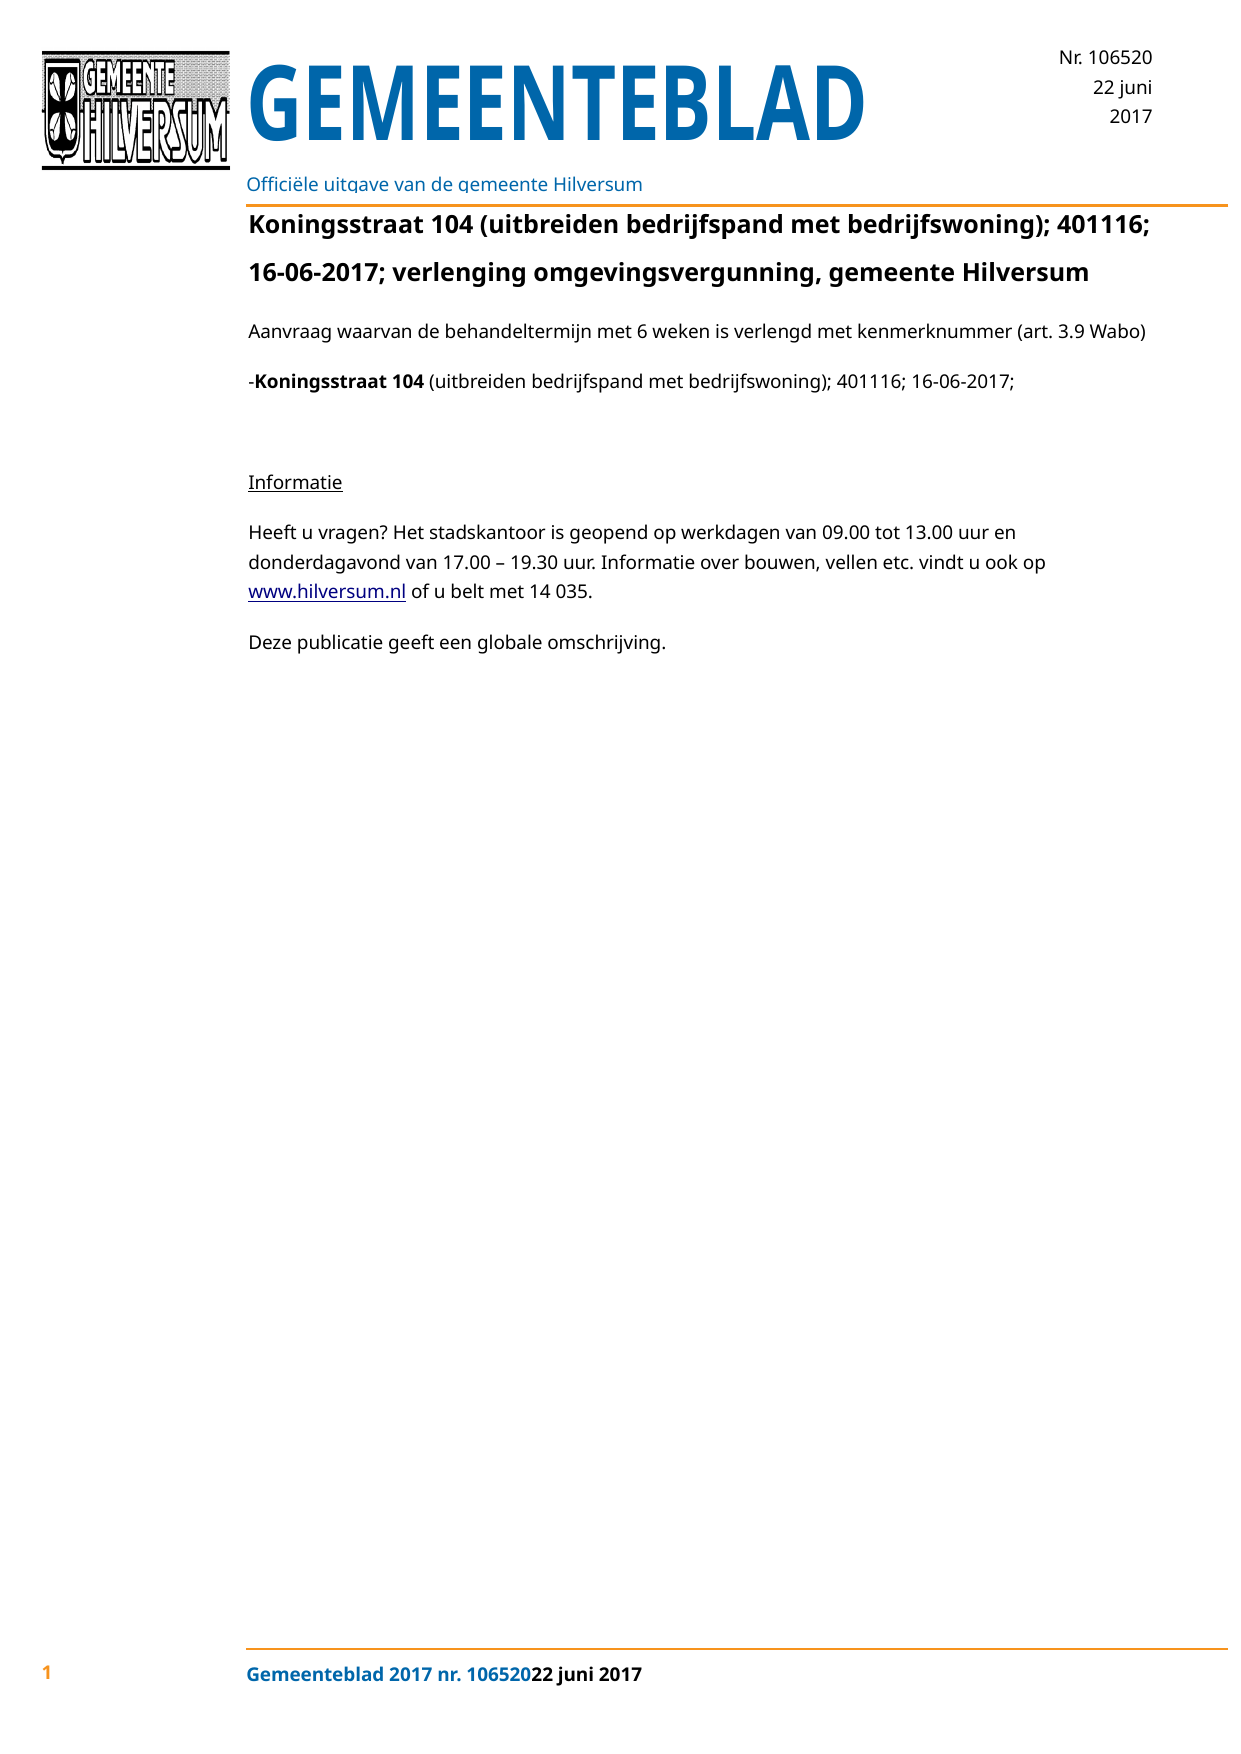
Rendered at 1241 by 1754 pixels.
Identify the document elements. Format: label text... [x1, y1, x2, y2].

text Heeft u vragen? Het stadskantoor is geopend op werkdagen van 09.00 tot 13.00 uur en donderdagavond van 17.00 – 19.30 uur. Informatie over bouwen, vellen etc. vindt u ook op www.hilversum.nl of u belt met 14 035. [248, 519, 1152, 604]
text Koningsstraat 104 (uitbreiden bedrijfspand met bedrijfswoning); 401116; 16-06-2017; verlenging omgevingsvergunning, gemeente Hilversum [248, 207, 1152, 288]
text -Koningsstraat 104 (uitbreiden bedrijfspand met bedrijfswoning); 401116; 16-06-2017; [248, 368, 1152, 394]
text Informatie [248, 469, 1152, 495]
text Aanvraag waarvan de behandeltermijn met 6 weken is verlengd met kenmerknummer (art. 3.9 Wabo) [248, 318, 1152, 344]
picture [41, 47, 231, 172]
text Deze publicatie geeft een globale omschrijving. [248, 629, 1152, 655]
